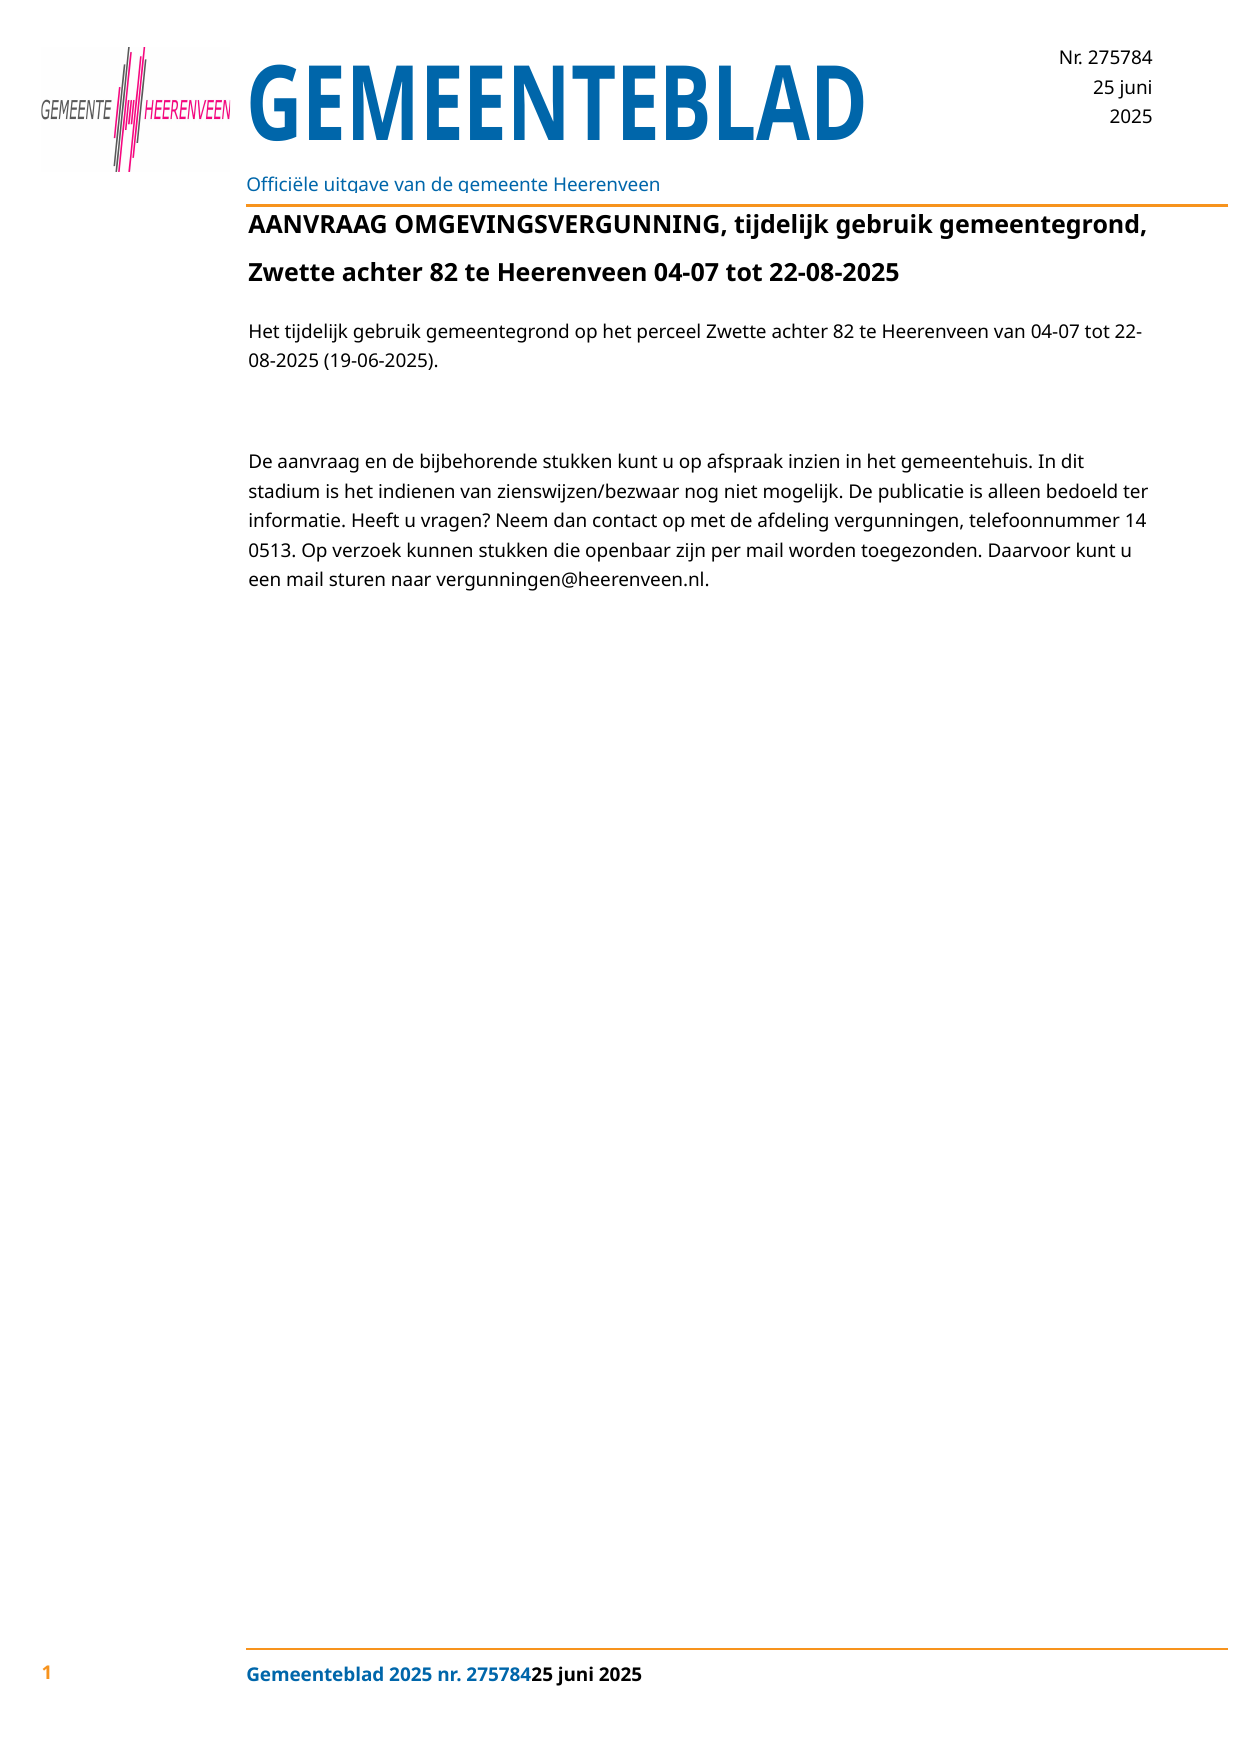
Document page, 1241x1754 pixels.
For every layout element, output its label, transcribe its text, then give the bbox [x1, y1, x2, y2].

text De aanvraag en de bijbehorende stukken kunt u op afspraak inzien in het gemeentehuis. In dit stadium is het indienen van zienswijzen/bezwaar nog niet mogelijk. De publicatie is alleen bedoeld ter informatie. Heeft u vragen? Neem dan contact op met de afdeling vergunningen, telefoonnummer 14 0513. Op verzoek kunnen stukken die openbaar zijn per mail worden toegezonden. Daarvoor kunt u een mail sturen naar vergunningen@heerenveen.nl. [248, 448, 1152, 592]
picture [41, 47, 231, 172]
text Het tijdelijk gebruik gemeentegrond op het perceel Zwette achter 82 te Heerenveen van 04-07 tot 22-08-2025 (19-06-2025). [248, 318, 1152, 373]
text AANVRAAG OMGEVINGSVERGUNNING, tijdelijk gebruik gemeentegrond, Zwette achter 82 te Heerenveen 04-07 tot 22-08-2025 [248, 207, 1152, 288]
